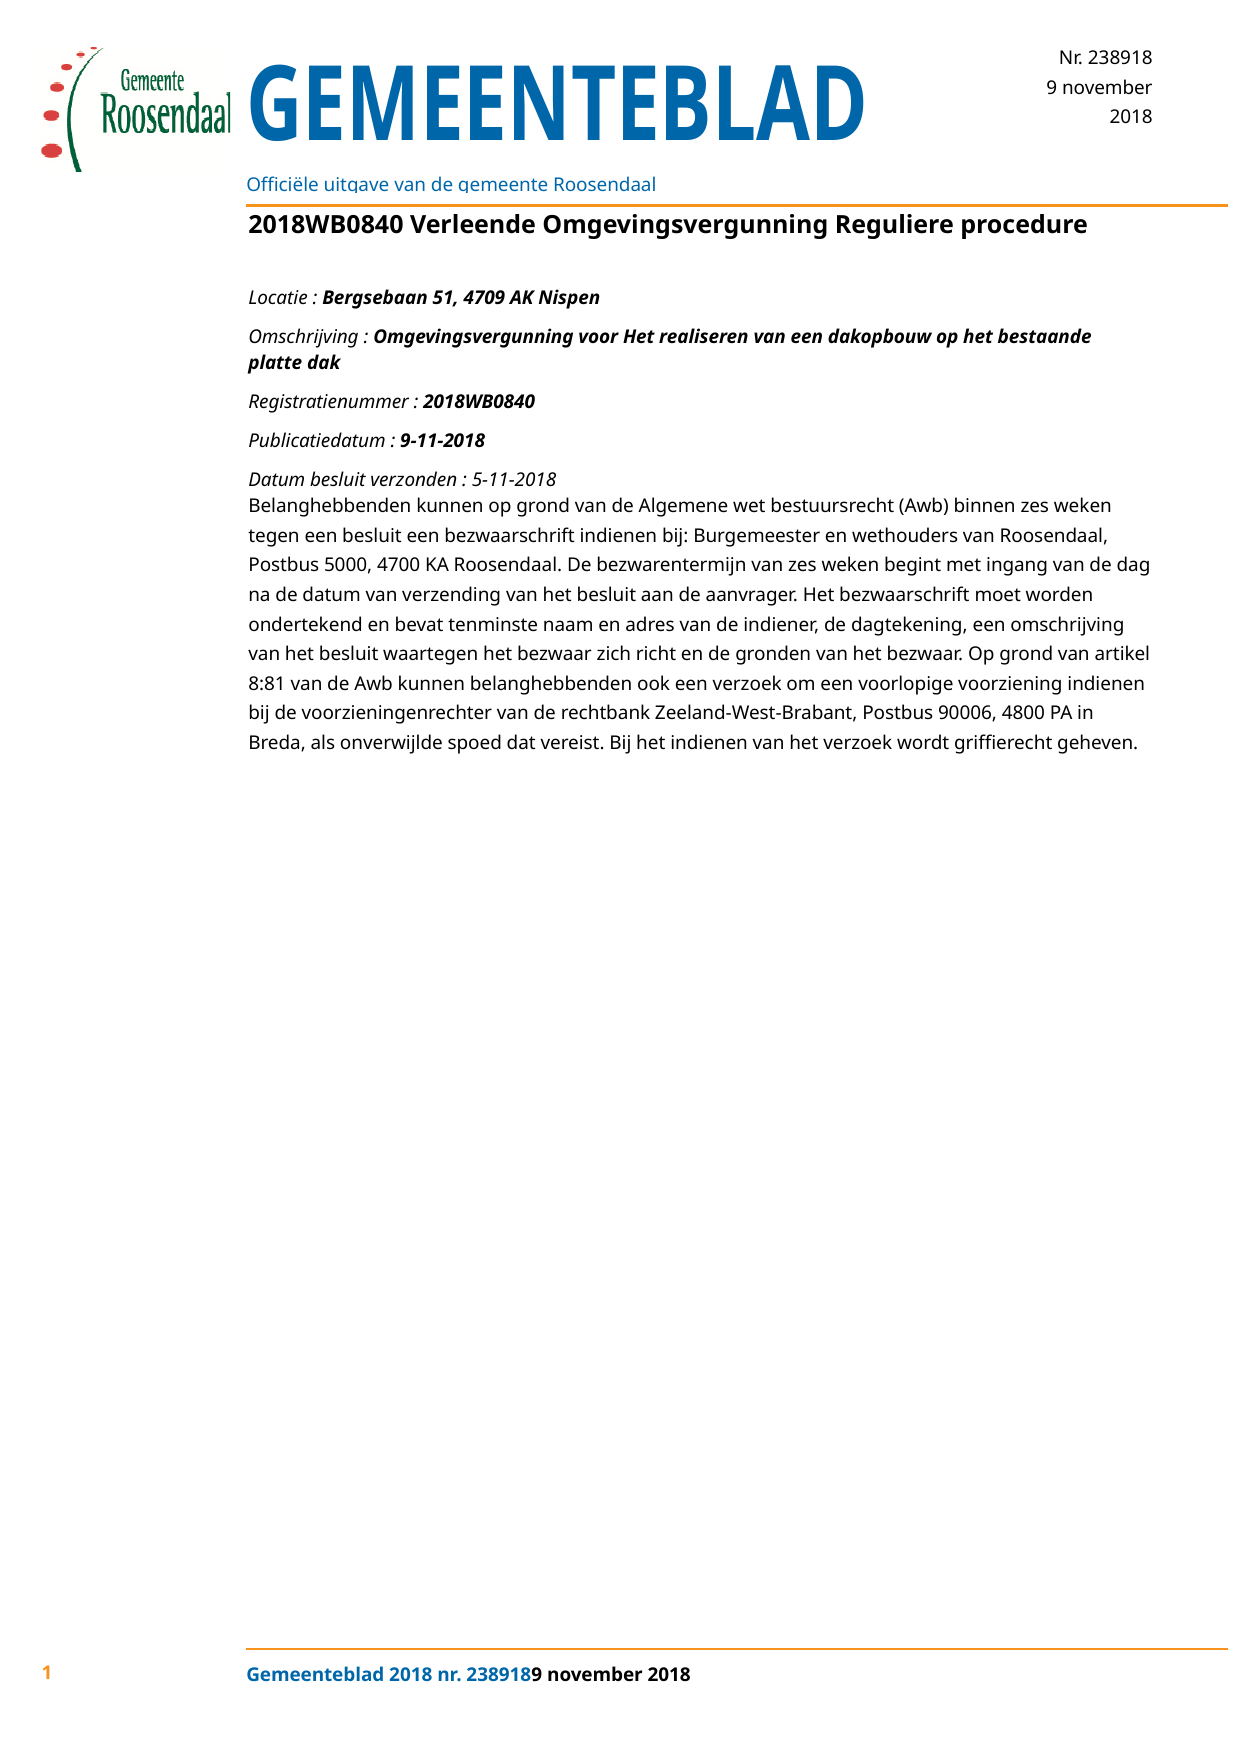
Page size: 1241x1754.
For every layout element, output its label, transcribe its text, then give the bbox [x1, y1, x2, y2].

text Registratienummer : 2018WB0840 [248, 388, 1152, 414]
text Omschrijving : Omgevingsvergunning voor Het realiseren van een dakopbouw op het bestaande platte dak [248, 323, 1152, 374]
picture [41, 47, 231, 172]
text Belanghebbenden kunnen op grond van de Algemene wet bestuursrecht (Awb) binnen zes weken tegen een besluit een bezwaarschrift indienen bij: Burgemeester en wethouders van Roosendaal, Postbus 5000, 4700 KA Roosendaal. De bezwarentermijn van zes weken begint met ingang van de dag na de datum van verzending van het besluit aan de aanvrager. Het bezwaarschrift moet worden ondertekend en bevat tenminste naam en adres van de indiener, de dagtekening, een omschrijving van het besluit waartegen het bezwaar zich richt en de gronden van het bezwaar. Op grond van artikel 8:81 van de Awb kunnen belanghebbenden ook een verzoek om een voorlopige voorziening indienen bij de voorzieningenrechter van de rechtbank Zeeland-West-Brabant, Postbus 90006, 4800 PA in Breda, als onverwijlde spoed dat vereist. Bij het indienen van het verzoek wordt griffierecht geheven. [248, 492, 1152, 755]
text Datum besluit verzonden : 5-11-2018 [248, 467, 1152, 492]
text Publicatiedatum : 9-11-2018 [248, 427, 1152, 453]
text Locatie : Bergsebaan 51, 4709 AK Nispen [248, 284, 1152, 309]
text 2018WB0840 Verleende Omgevingsvergunning Reguliere procedure [248, 207, 1152, 241]
